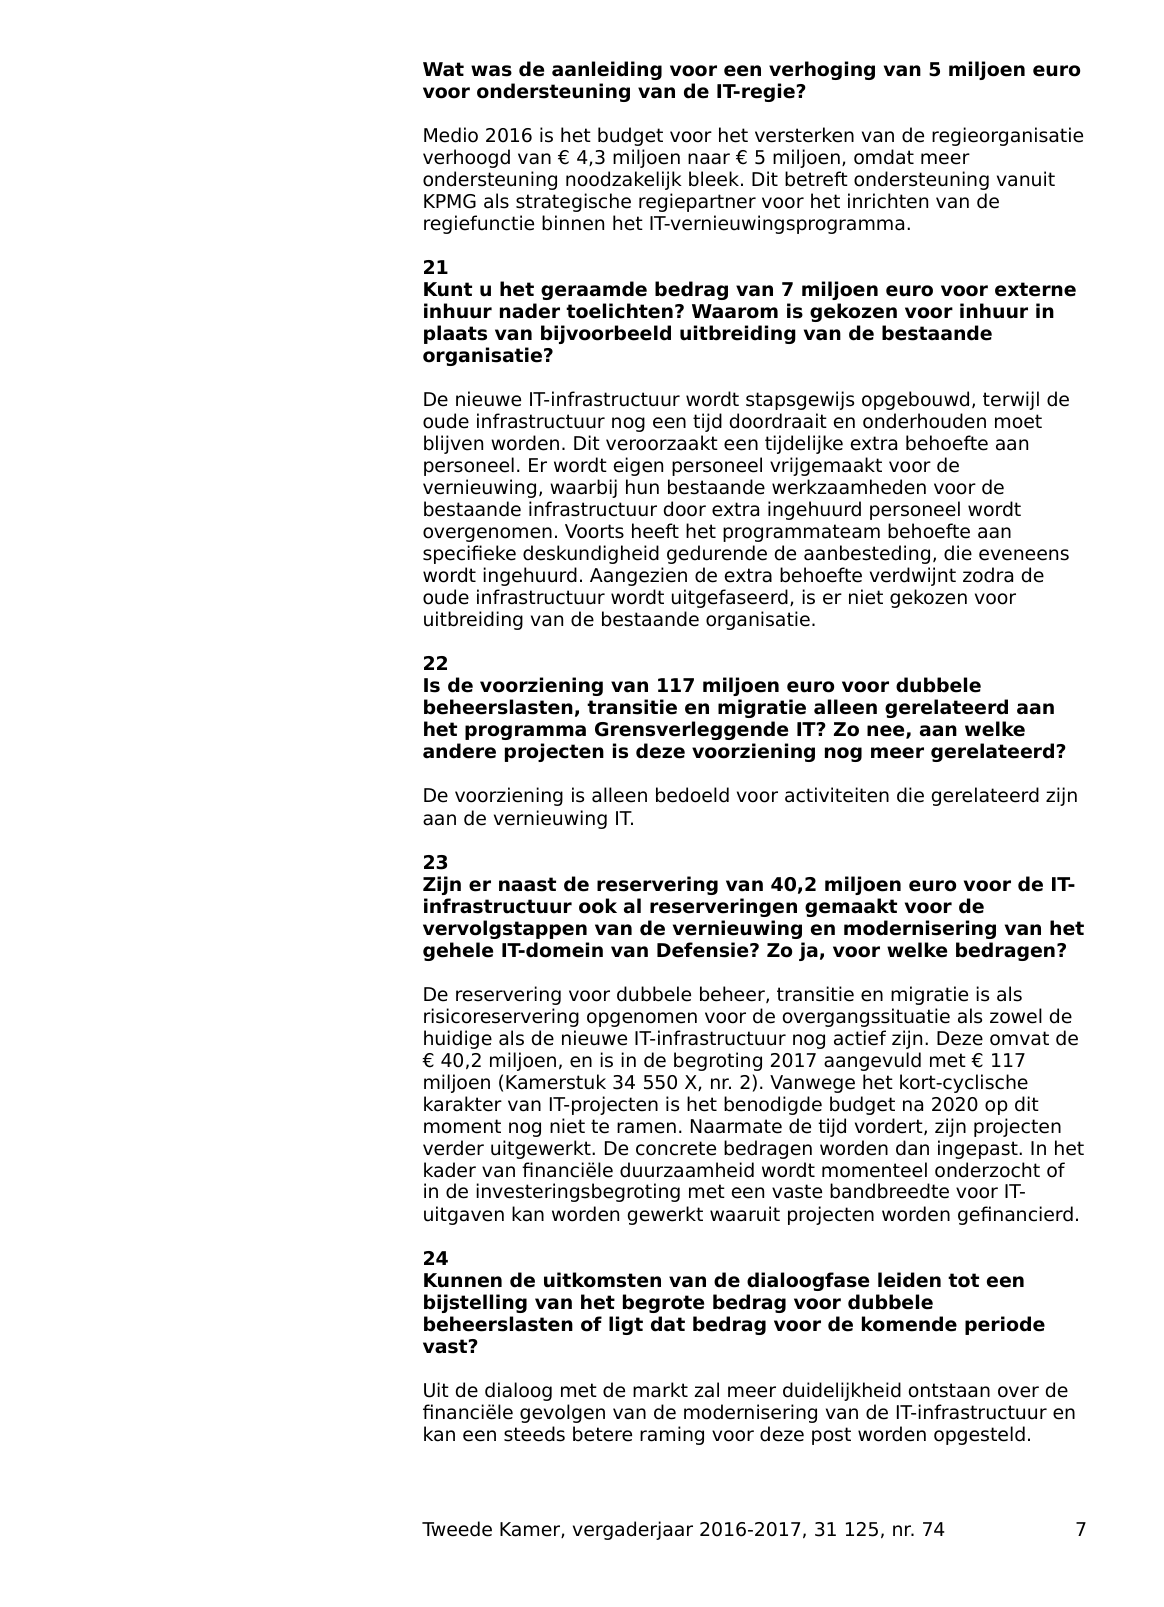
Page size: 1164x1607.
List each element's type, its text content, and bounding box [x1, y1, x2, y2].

text Is de voorziening van 117 miljoen euro voor dubbele beheerslasten, transitie en migratie alleen gerelateerd aan het programma Grensverleggende IT? Zo nee, aan welke andere projecten is deze voorziening nog meer gerelateerd? [422, 675, 1087, 763]
text Kunnen de uitkomsten van de dialoogfase leiden tot een bijstelling van het begrote bedrag voor dubbele beheerslasten of ligt dat bedrag voor de komende periode vast? [422, 1269, 1087, 1357]
text 22 [422, 653, 1087, 675]
text De voorziening is alleen bedoeld voor activiteiten die gerelateerd zijn aan de vernieuwing IT. [422, 785, 1087, 829]
text Kunt u het geraamde bedrag van 7 miljoen euro voor externe inhuur nader toelichten? Waarom is gekozen voor inhuur in plaats van bijvoorbeeld uitbreiding van de bestaande organisatie? [422, 279, 1087, 367]
text De reservering voor dubbele beheer, transitie en migratie is als risicoreservering opgenomen voor de overgangssituatie als zowel de huidige als de nieuwe IT-infrastructuur nog actief zijn. Deze omvat de € 40,2 miljoen, en is in de begroting 2017 aangevuld met € 117 miljoen (Kamerstuk 34 550 X, nr. 2). Vanwege het kort-cyclische karakter van IT-projecten is het benodigde budget na 2020 op dit moment nog niet te ramen. Naarmate de tijd vordert, zijn projecten verder uitgewerkt. De concrete bedragen worden dan ingepast. In het kader van financiële duurzaamheid wordt momenteel onderzocht of in de investeringsbegroting met een vaste bandbreedte voor IT-uitgaven kan worden gewerkt waaruit projecten worden gefinancierd. [422, 984, 1087, 1225]
text Medio 2016 is het budget voor het versterken van de regieorganisatie verhoogd van € 4,3 miljoen naar € 5 miljoen, omdat meer ondersteuning noodzakelijk bleek. Dit betreft ondersteuning vanuit KPMG als strategische regiepartner voor het inrichten van de regiefunctie binnen het IT-vernieuwingsprogramma. [422, 125, 1087, 235]
text 24 [422, 1248, 1087, 1269]
text 21 [422, 257, 1087, 279]
text 23 [422, 852, 1087, 873]
text De nieuwe IT-infrastructuur wordt stapsgewijs opgebouwd, terwijl de oude infrastructuur nog een tijd doordraait en onderhouden moet blijven worden. Dit veroorzaakt een tijdelijke extra behoefte aan personeel. Er wordt eigen personeel vrijgemaakt voor de vernieuwing, waarbij hun bestaande werkzaamheden voor de bestaande infrastructuur door extra ingehuurd personeel wordt overgenomen. Voorts heeft het programmateam behoefte aan specifieke deskundigheid gedurende de aanbesteding, die eveneens wordt ingehuurd. Aangezien de extra behoefte verdwijnt zodra de oude infrastructuur wordt uitgefaseerd, is er niet gekozen voor uitbreiding van de bestaande organisatie. [422, 389, 1087, 631]
text Wat was de aanleiding voor een verhoging van 5 miljoen euro voor ondersteuning van de IT-regie? [422, 59, 1087, 103]
text Zijn er naast de reservering van 40,2 miljoen euro voor de IT-infrastructuur ook al reserveringen gemaakt voor de vervolgstappen van de vernieuwing en modernisering van het gehele IT-domein van Defensie? Zo ja, voor welke bedragen? [422, 873, 1087, 961]
text Uit de dialoog met de markt zal meer duidelijkheid ontstaan over de financiële gevolgen van de modernisering van de IT-infrastructuur en kan een steeds betere raming voor deze post worden opgesteld. [422, 1380, 1087, 1446]
